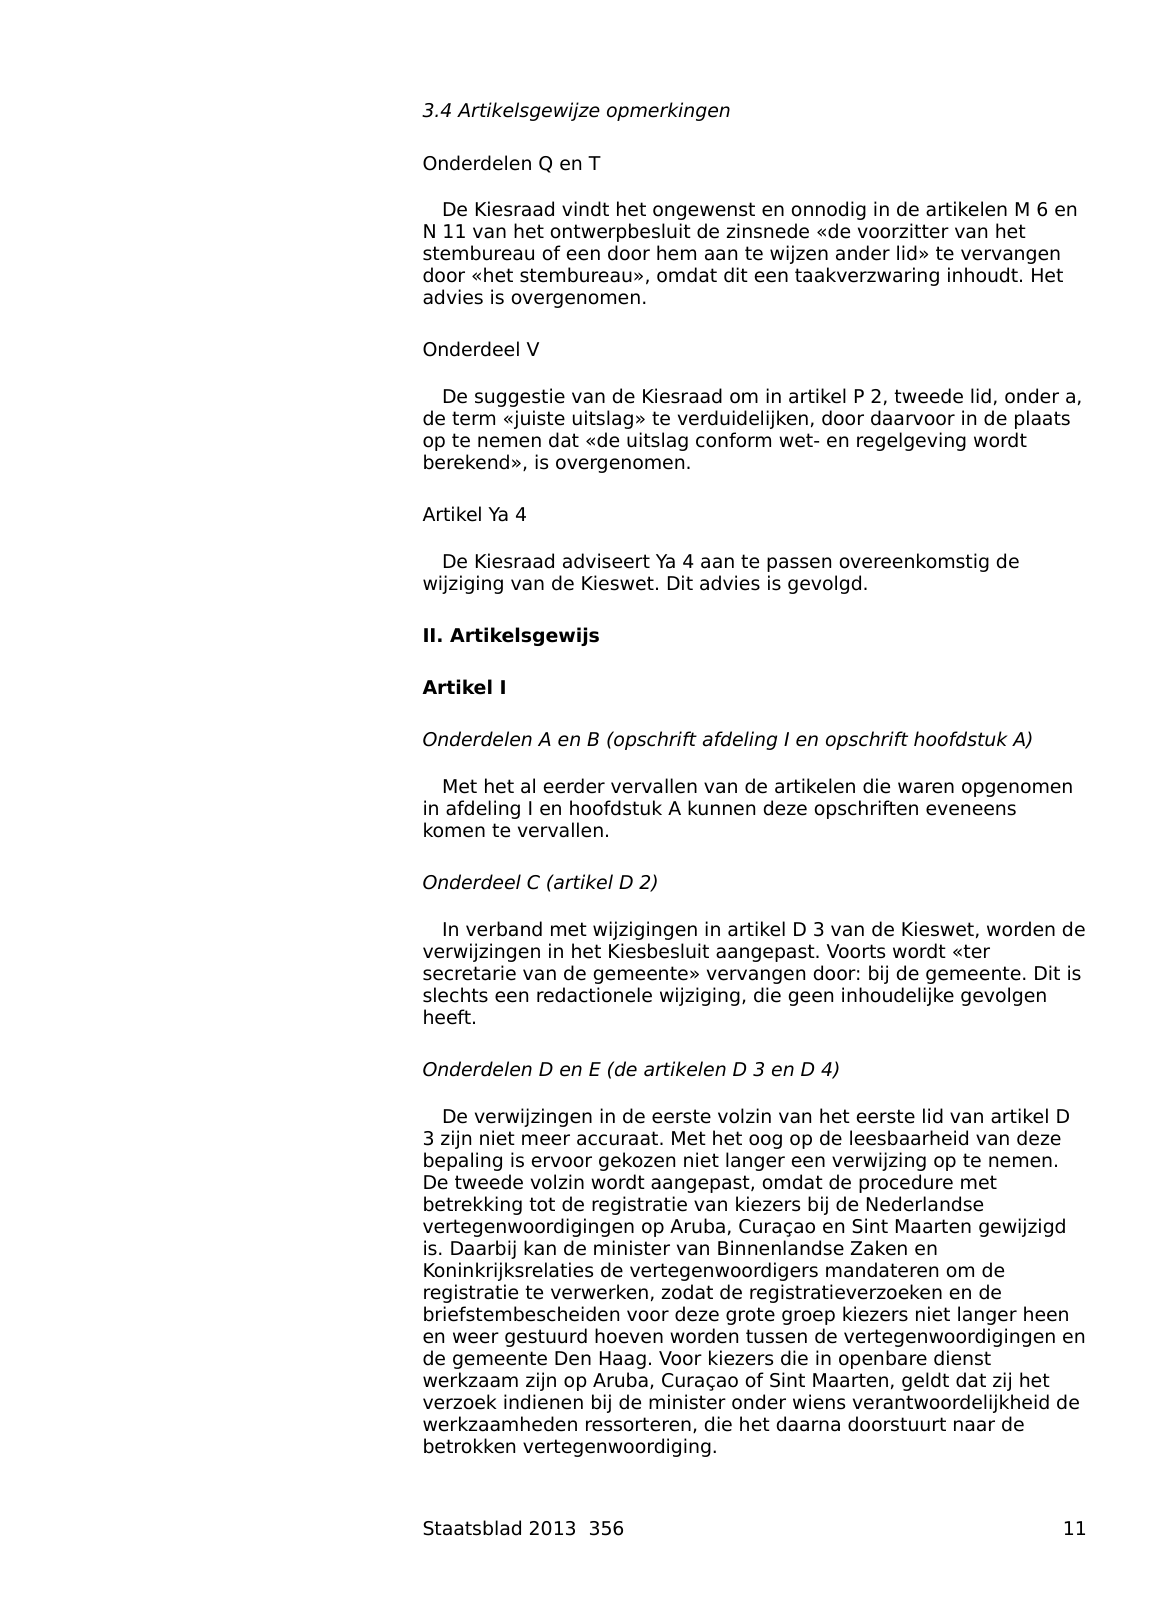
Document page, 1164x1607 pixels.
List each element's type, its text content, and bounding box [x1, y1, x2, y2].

text Met het al eerder vervallen van de artikelen die waren opgenomen in afdeling I en hoofdstuk A kunnen deze opschriften eveneens komen te vervallen. [422, 776, 1087, 842]
text De suggestie van de Kiesraad om in artikel P 2, tweede lid, onder a, de term «juiste uitslag» te verduidelijken, door daarvoor in de plaats op te nemen dat «de uitslag conform wet- en regelgeving wordt berekend», is overgenomen. [422, 386, 1087, 474]
text De Kiesraad vindt het ongewenst en onnodig in de artikelen M 6 en N 11 van het ontwerpbesluit de zinsnede «de voorzitter van het stembureau of een door hem aan te wijzen ander lid» te vervangen door «het stembureau», omdat dit een taakverzwaring inhoudt. Het advies is overgenomen. [422, 199, 1087, 309]
subtitle II. Artikelsgewijs [422, 625, 1087, 647]
subtitle Onderdeel C (artikel D 2) [422, 872, 1087, 894]
text De verwijzingen in de eerste volzin van het eerste lid van artikel D 3 zijn niet meer accuraat. Met het oog op de leesbaarheid van deze bepaling is ervoor gekozen niet langer een verwijzing op te nemen. De tweede volzin wordt aangepast, omdat de procedure met betrekking tot de registratie van kiezers bij de Nederlandse vertegenwoordigingen op Aruba, Curaçao en Sint Maarten gewijzigd is. Daarbij kan de minister van Binnenlandse Zaken en Koninkrijksrelaties de vertegenwoordigers mandateren om de registratie te verwerken, zodat de registratieverzoeken en de briefstembescheiden voor deze grote groep kiezers niet langer heen en weer gestuurd hoeven worden tussen de vertegenwoordigingen en de gemeente Den Haag. Voor kiezers die in openbare dienst werkzaam zijn op Aruba, Curaçao of Sint Maarten, geldt dat zij het verzoek indienen bij de minister onder wiens verantwoordelijkheid de werkzaamheden ressorteren, die het daarna doorstuurt naar de betrokken vertegenwoordiging. [422, 1106, 1087, 1457]
text De Kiesraad adviseert Ya 4 aan te passen overeenkomstig de wijziging van de Kieswet. Dit advies is gevolgd. [422, 551, 1087, 595]
text In verband met wijzigingen in artikel D 3 van de Kieswet, worden de verwijzingen in het Kiesbesluit aangepast. Voorts wordt «ter secretarie van de gemeente» vervangen door: bij de gemeente. Dit is slechts een redactionele wijziging, die geen inhoudelijke gevolgen heeft. [422, 919, 1087, 1029]
subtitle Onderdelen A en B (opschrift afdeling I en opschrift hoofdstuk A) [422, 729, 1087, 751]
subtitle Artikel Ya 4 [422, 504, 1087, 526]
subtitle 3.4 Artikelsgewijze opmerkingen [422, 100, 1087, 122]
subtitle Onderdelen D en E (de artikelen D 3 en D 4) [422, 1059, 1087, 1081]
subtitle Onderdelen Q en T [422, 152, 1087, 174]
subtitle Onderdeel V [422, 339, 1087, 361]
subtitle Artikel I [422, 677, 1087, 699]
